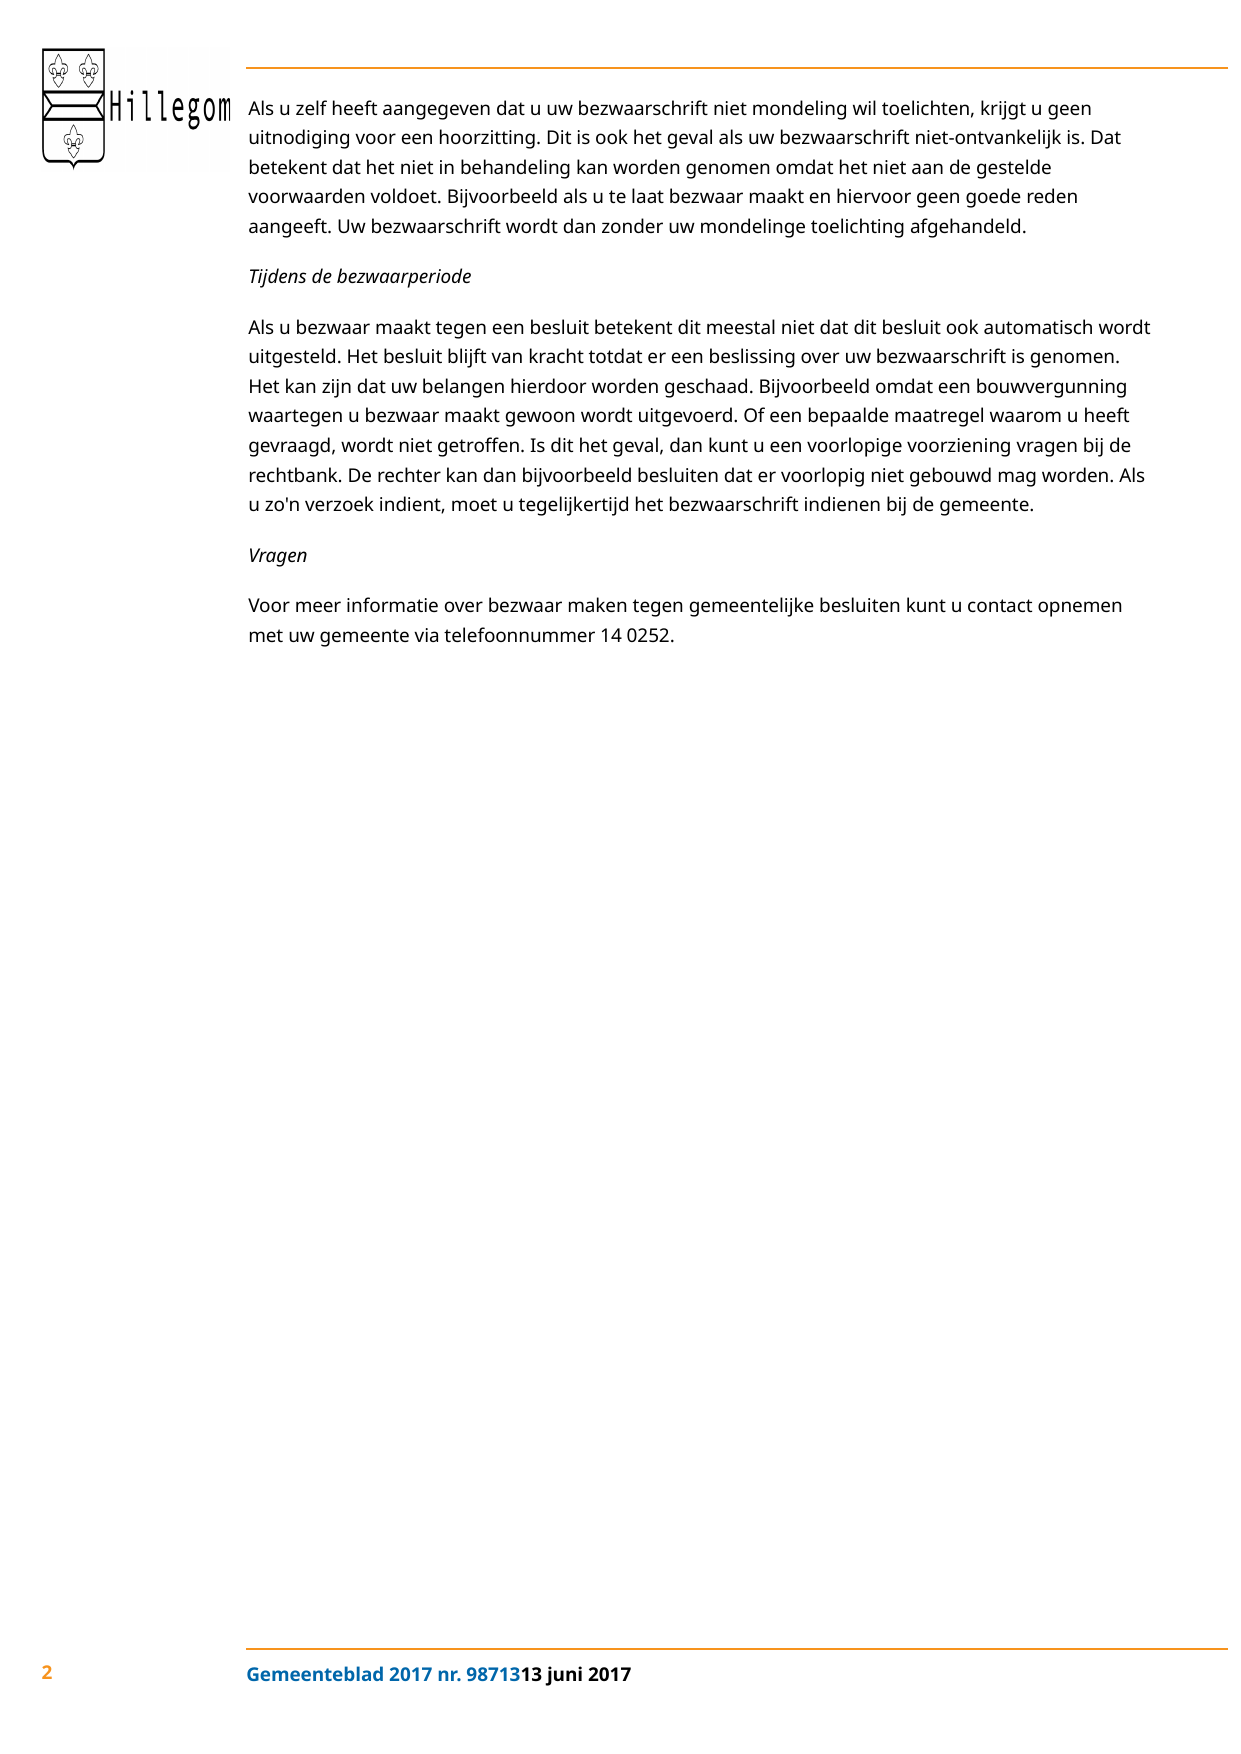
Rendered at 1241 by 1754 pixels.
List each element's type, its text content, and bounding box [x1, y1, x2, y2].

text Als u zelf heeft aangegeven dat u uw bezwaarschrift niet mondeling wil toelichten, krijgt u geen uitnodiging voor een hoorzitting. Dit is ook het geval als uw bezwaarschrift niet-ontvankelijk is. Dat betekent dat het niet in behandeling kan worden genomen omdat het niet aan de gestelde voorwaarden voldoet. Bijvoorbeeld als u te laat bezwaar maakt en hiervoor geen goede reden aangeeft. Uw bezwaarschrift wordt dan zonder uw mondelinge toelichting afgehandeld. [248, 95, 1152, 239]
text Voor meer informatie over bezwaar maken tegen gemeentelijke besluiten kunt u contact opnemen met uw gemeente via telefoonnummer 14 0252. [248, 592, 1152, 648]
picture [41, 47, 231, 172]
text Als u bezwaar maakt tegen een besluit betekent dit meestal niet dat dit besluit ook automatisch wordt uitgesteld. Het besluit blijft van kracht totdat er een beslissing over uw bezwaarschrift is genomen. Het kan zijn dat uw belangen hierdoor worden geschaad. Bijvoorbeeld omdat een bouwvergunning waartegen u bezwaar maakt gewoon wordt uitgevoerd. Of een bepaalde maatregel waarom u heeft gevraagd, wordt niet getroffen. Is dit het geval, dan kunt u een voorlopige voorziening vragen bij de rechtbank. De rechter kan dan bijvoorbeeld besluiten dat er voorlopig niet gebouwd mag worden. Als u zo'n verzoek indient, moet u tegelijkertijd het bezwaarschrift indienen bij de gemeente. [248, 314, 1152, 517]
text Vragen [248, 542, 1152, 568]
text Tijdens de bezwaarperiode [248, 263, 1152, 289]
